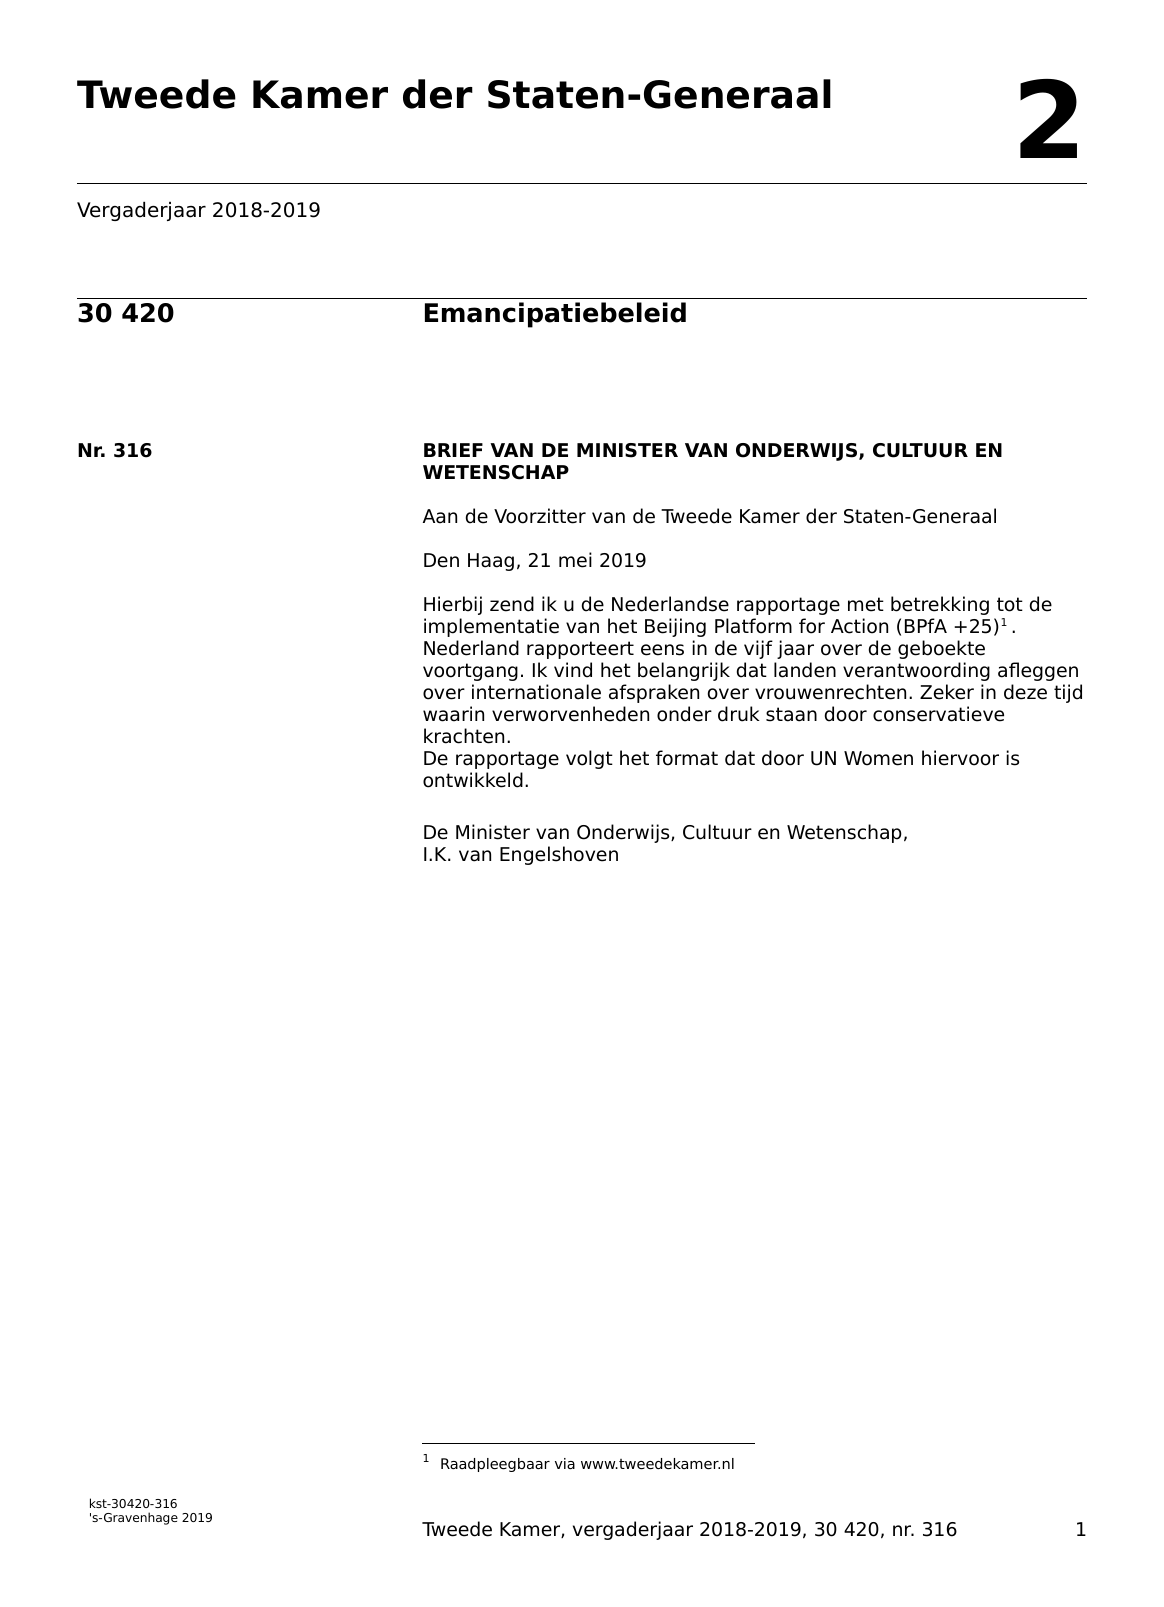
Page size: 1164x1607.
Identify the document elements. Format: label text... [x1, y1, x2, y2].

text De Minister van Onderwijs, Cultuur en Wetenschap, I.K. van Engelshoven [422, 822, 1087, 866]
subtitle 30 420 Emancipatiebeleid [77, 299, 1087, 329]
table_header 2 [886, 59, 1087, 183]
text Raadpleegbaar via www.tweedekamer.nl [422, 1452, 1087, 1474]
text kst-30420-316 [88, 1497, 323, 1511]
text 's-Gravenhage 2019 [88, 1511, 323, 1525]
table_cell Vergaderjaar 2018-2019 [77, 184, 1087, 298]
table_header Tweede Kamer der Staten-Generaal [77, 59, 886, 183]
text Hierbij zend ik u de Nederlandse rapportage met betrekking tot de implementatie van het Beijing Platform for Action (BPfA +25). Nederland rapporteert eens in de vijf jaar over de geboekte voortgang. Ik vind het belangrijk dat landen verantwoording afleggen over internationale afspraken over vrouwenrechten. Zeker in deze tijd waarin verworvenheden onder druk staan door conservatieve krachten. [422, 594, 1087, 748]
text De rapportage volgt het format dat door UN Women hiervoor is ontwikkeld. [422, 748, 1087, 792]
text Den Haag, 21 mei 2019 [422, 550, 1087, 572]
text Aan de Voorzitter van de Tweede Kamer der Staten-Generaal [422, 506, 1087, 528]
subtitle Nr. 316 BRIEF VAN DE MINISTER VAN ONDERWIJS, CULTUUR EN WETENSCHAP [77, 440, 1087, 484]
